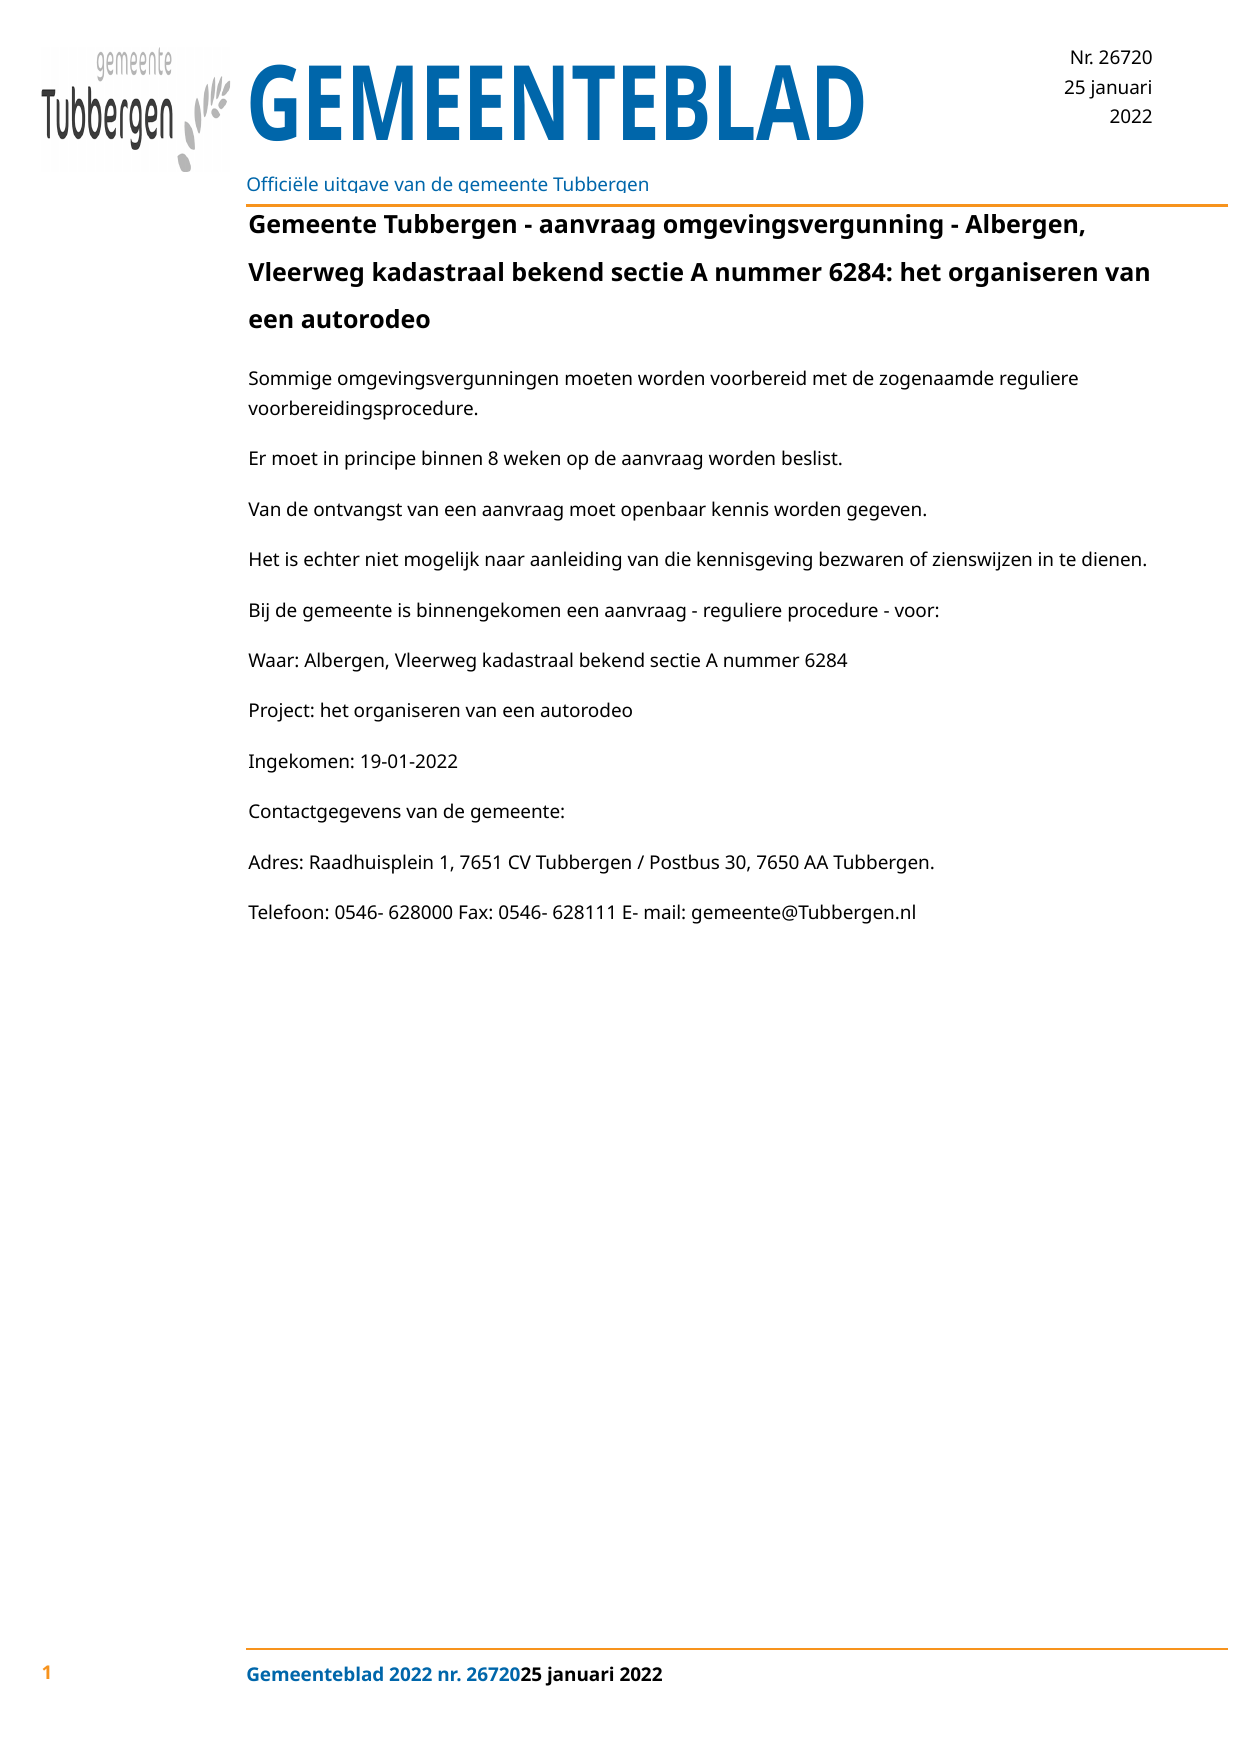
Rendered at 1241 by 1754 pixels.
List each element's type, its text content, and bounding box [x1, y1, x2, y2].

text Bij de gemeente is binnengekomen een aanvraag - reguliere procedure - voor: [248, 597, 1152, 622]
text Van de ontvangst van een aanvraag moet openbaar kennis worden gegeven. [248, 496, 1152, 522]
text Sommige omgevingsvergunningen moeten worden voorbereid met de zogenaamde reguliere voorbereidingsprocedure. [248, 366, 1152, 421]
text Contactgegevens van de gemeente: [248, 798, 1152, 824]
text Waar: Albergen, Vleerweg kadastraal bekend sectie A nummer 6284 [248, 647, 1152, 673]
text Adres: Raadhuisplein 1, 7651 CV Tubbergen / Postbus 30, 7650 AA Tubbergen. [248, 849, 1152, 874]
text Telefoon: 0546- 628000 Fax: 0546- 628111 E- mail: gemeente@Tubbergen.nl [248, 899, 1152, 925]
text Gemeente Tubbergen - aanvraag omgevingsvergunning - Albergen, Vleerweg kadastraal bekend sectie A nummer 6284: het organiseren van een autorodeo [248, 207, 1152, 336]
text Project: het organiseren van een autorodeo [248, 698, 1152, 723]
text Het is echter niet mogelijk naar aanleiding van die kennisgeving bezwaren of zienswijzen in te dienen. [248, 546, 1152, 572]
text Er moet in principe binnen 8 weken op de aanvraag worden beslist. [248, 446, 1152, 471]
text Ingekomen: 19-01-2022 [248, 748, 1152, 774]
picture [41, 47, 231, 172]
